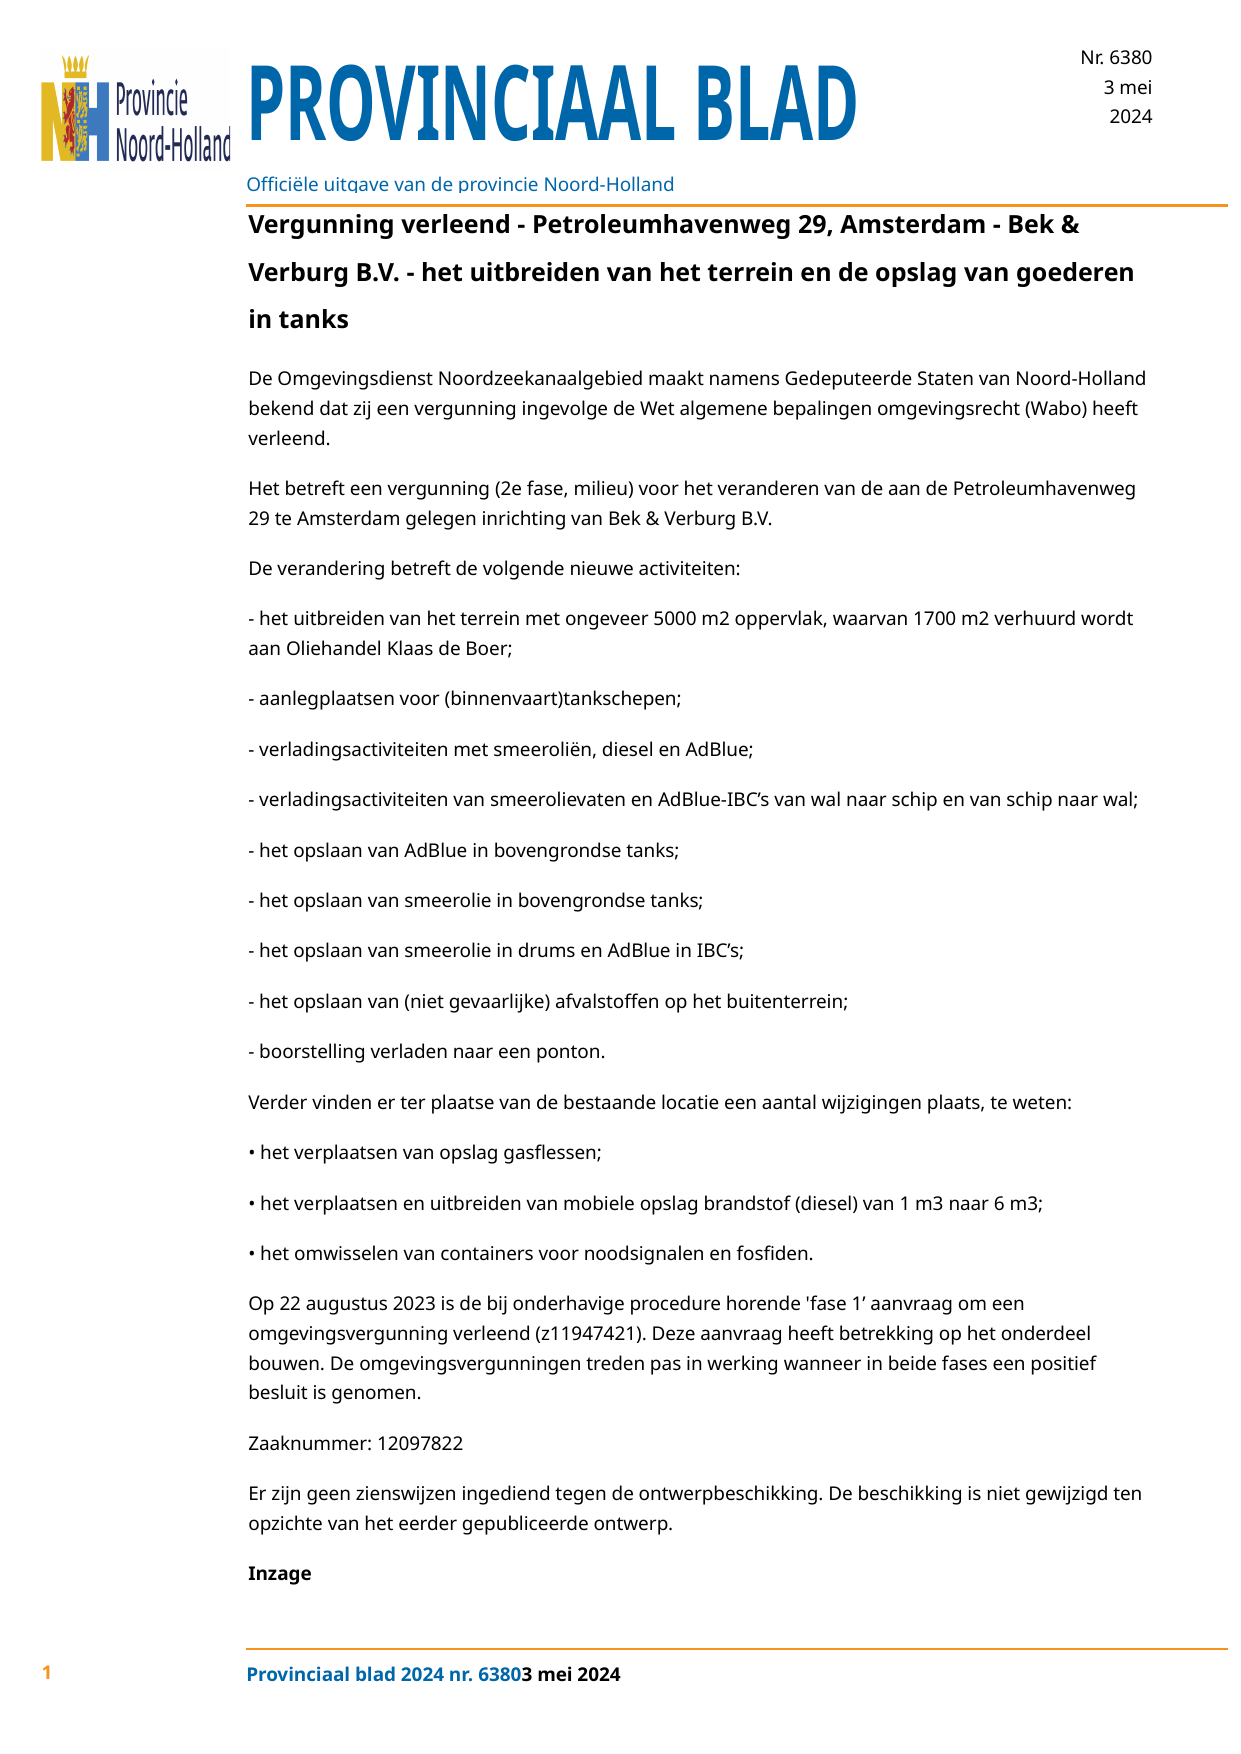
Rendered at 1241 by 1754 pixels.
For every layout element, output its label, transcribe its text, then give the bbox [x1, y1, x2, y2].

text Zaaknummer: 12097822 [248, 1430, 1152, 1455]
text • het verplaatsen en uitbreiden van mobiele opslag brandstof (diesel) van 1 m3 naar 6 m3; [248, 1190, 1152, 1215]
text - het uitbreiden van het terrein met ongeveer 5000 m2 oppervlak, waarvan 1700 m2 verhuurd wordt aan Oliehandel Klaas de Boer; [248, 606, 1152, 661]
text Verder vinden er ter plaatse van de bestaande locatie een aantal wijzigingen plaats, te weten: [248, 1089, 1152, 1114]
picture [41, 47, 231, 172]
text De verandering betreft de volgende nieuwe activiteiten: [248, 555, 1152, 581]
text • het verplaatsen van opslag gasflessen; [248, 1139, 1152, 1165]
text - verladingsactiviteiten met smeeroliën, diesel en AdBlue; [248, 736, 1152, 762]
text - het opslaan van smeerolie in drums en AdBlue in IBC’s; [248, 938, 1152, 963]
text Op 22 augustus 2023 is de bij onderhavige procedure horende 'fase 1’ aanvraag om een omgevingsvergunning verleend (z11947421). Deze aanvraag heeft betrekking op het onderdeel bouwen. De omgevingsvergunningen treden pas in werking wanneer in beide fases een positief besluit is genomen. [248, 1291, 1152, 1405]
text Vergunning verleend - Petroleumhavenweg 29, Amsterdam - Bek & Verburg B.V. - het uitbreiden van het terrein en de opslag van goederen in tanks [248, 207, 1152, 336]
text - het opslaan van smeerolie in bovengrondse tanks; [248, 887, 1152, 913]
text - het opslaan van (niet gevaarlijke) afvalstoffen op het buitenterrein; [248, 988, 1152, 1014]
text - aanlegplaatsen voor (binnenvaart)tankschepen; [248, 686, 1152, 711]
text - boorstelling verladen naar een ponton. [248, 1038, 1152, 1064]
text - het opslaan van AdBlue in bovengrondse tanks; [248, 837, 1152, 862]
text • het omwisselen van containers voor noodsignalen en fosfiden. [248, 1240, 1152, 1266]
text Het betreft een vergunning (2e fase, milieu) voor het veranderen van de aan de Petroleumhavenweg 29 te Amsterdam gelegen inrichting van Bek & Verburg B.V. [248, 475, 1152, 530]
text Inzage [248, 1560, 1152, 1586]
text De Omgevingsdienst Noordzeekanaalgebied maakt namens Gedeputeerde Staten van Noord-Holland bekend dat zij een vergunning ingevolge de Wet algemene bepalingen omgevingsrecht (Wabo) heeft verleend. [248, 366, 1152, 450]
text Er zijn geen zienswijzen ingediend tegen de ontwerpbeschikking. De beschikking is niet gewijzigd ten opzichte van het eerder gepubliceerde ontwerp. [248, 1480, 1152, 1535]
text - verladingsactiviteiten van smeerolievaten en AdBlue-IBC’s van wal naar schip en van schip naar wal; [248, 786, 1152, 812]
